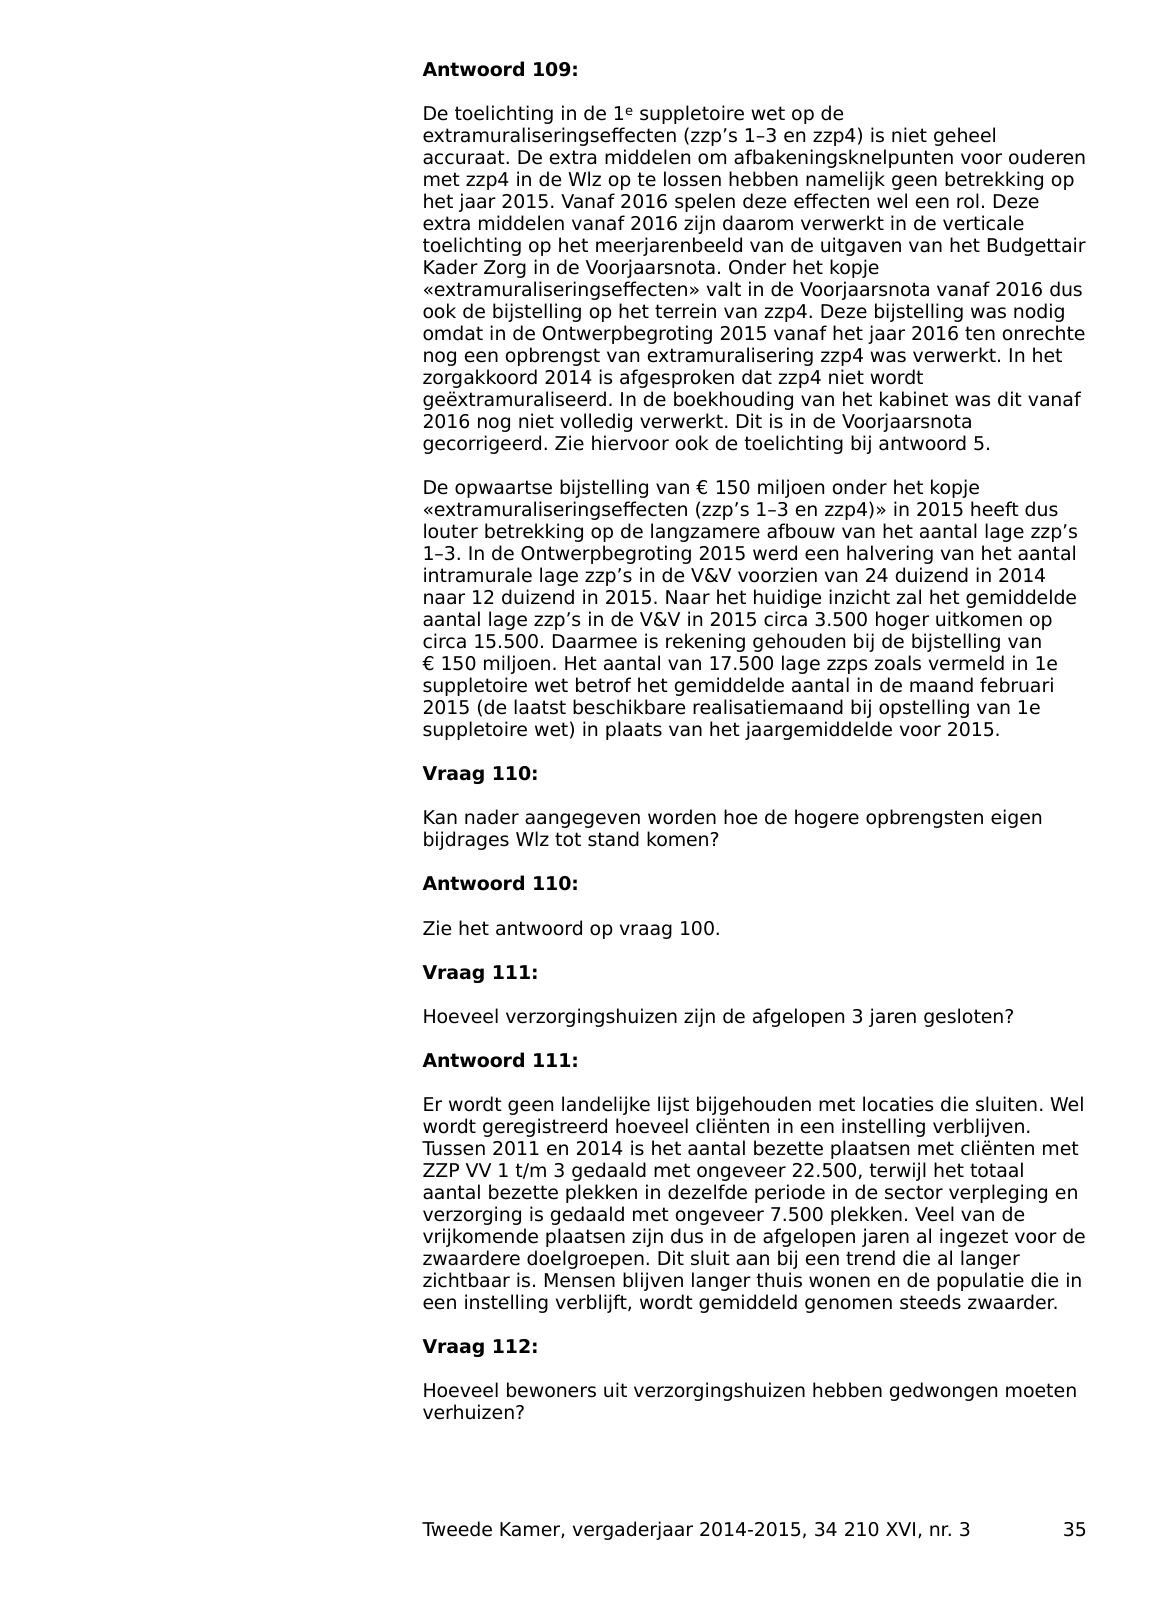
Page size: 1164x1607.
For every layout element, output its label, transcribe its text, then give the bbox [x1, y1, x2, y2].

subtitle Vraag 110: [422, 763, 1087, 785]
text Zie het antwoord op vraag 100. [422, 917, 1087, 939]
subtitle Vraag 112: [422, 1336, 1087, 1358]
text Hoeveel bewoners uit verzorgingshuizen hebben gedwongen moeten verhuizen? [422, 1380, 1087, 1424]
text De toelichting in de 1e suppletoire wet op de extramuraliseringseffecten (zzp’s 1–3 en zzp4) is niet geheel accuraat. De extra middelen om afbakeningsknelpunten voor ouderen met zzp4 in de Wlz op te lossen hebben namelijk geen betrekking op het jaar 2015. Vanaf 2016 spelen deze effecten wel een rol. Deze extra middelen vanaf 2016 zijn daarom verwerkt in de verticale toelichting op het meerjarenbeeld van de uitgaven van het Budgettair Kader Zorg in de Voorjaarsnota. Onder het kopje «extramuraliseringseffecten» valt in de Voorjaarsnota vanaf 2016 dus ook de bijstelling op het terrein van zzp4. Deze bijstelling was nodig omdat in de Ontwerpbegroting 2015 vanaf het jaar 2016 ten onrechte nog een opbrengst van extramuralisering zzp4 was verwerkt. In het zorgakkoord 2014 is afgesproken dat zzp4 niet wordt geëxtramuraliseerd. In de boekhouding van het kabinet was dit vanaf 2016 nog niet volledig verwerkt. Dit is in de Voorjaarsnota gecorrigeerd. Zie hiervoor ook de toelichting bij antwoord 5. [422, 103, 1087, 455]
subtitle Antwoord 109: [422, 59, 1087, 81]
text Kan nader aangegeven worden hoe de hogere opbrengsten eigen bijdrages Wlz tot stand komen? [422, 807, 1087, 851]
subtitle Antwoord 110: [422, 873, 1087, 895]
text Er wordt geen landelijke lijst bijgehouden met locaties die sluiten. Wel wordt geregistreerd hoeveel cliënten in een instelling verblijven. Tussen 2011 en 2014 is het aantal bezette plaatsen met cliënten met ZZP VV 1 t/m 3 gedaald met ongeveer 22.500, terwijl het totaal aantal bezette plekken in dezelfde periode in de sector verpleging en verzorging is gedaald met ongeveer 7.500 plekken. Veel van de vrijkomende plaatsen zijn dus in de afgelopen jaren al ingezet voor de zwaardere doelgroepen. Dit sluit aan bij een trend die al langer zichtbaar is. Mensen blijven langer thuis wonen en de populatie die in een instelling verblijft, wordt gemiddeld genomen steeds zwaarder. [422, 1094, 1087, 1314]
subtitle Vraag 111: [422, 962, 1087, 984]
text De opwaartse bijstelling van € 150 miljoen onder het kopje «extramuraliseringseffecten (zzp’s 1–3 en zzp4)» in 2015 heeft dus louter betrekking op de langzamere afbouw van het aantal lage zzp’s 1–3. In de Ontwerpbegroting 2015 werd een halvering van het aantal intramurale lage zzp’s in de V&V voorzien van 24 duizend in 2014 naar 12 duizend in 2015. Naar het huidige inzicht zal het gemiddelde aantal lage zzp’s in de V&V in 2015 circa 3.500 hoger uitkomen op circa 15.500. Daarmee is rekening gehouden bij de bijstelling van € 150 miljoen. Het aantal van 17.500 lage zzps zoals vermeld in 1e suppletoire wet betrof het gemiddelde aantal in de maand februari 2015 (de laatst beschikbare realisatiemaand bij opstelling van 1e suppletoire wet) in plaats van het jaargemiddelde voor 2015. [422, 477, 1087, 741]
subtitle Antwoord 111: [422, 1050, 1087, 1072]
text Hoeveel verzorgingshuizen zijn de afgelopen 3 jaren gesloten? [422, 1006, 1087, 1028]
